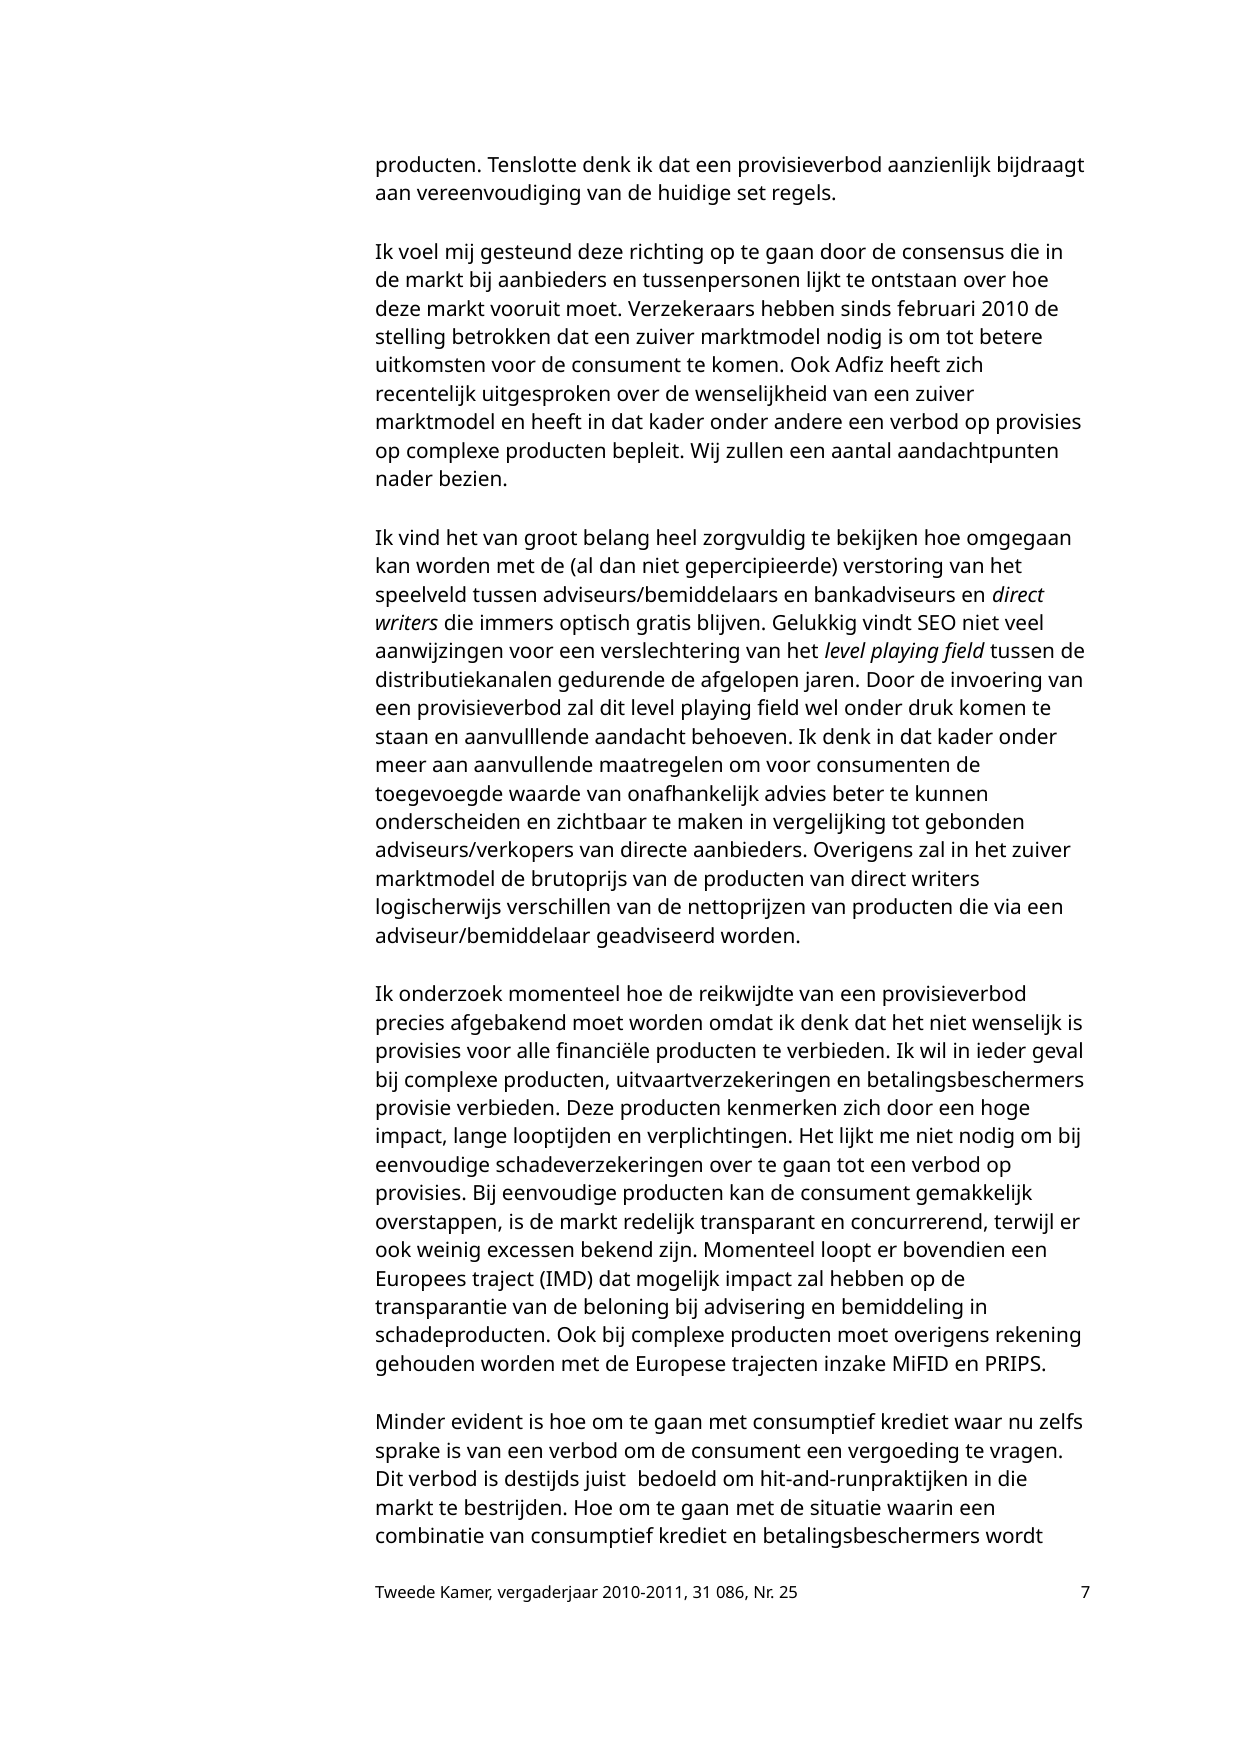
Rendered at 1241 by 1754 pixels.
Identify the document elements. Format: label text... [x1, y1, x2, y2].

text Ik voel mij gesteund deze richting op te gaan door de consensus die in de markt bij aanbieders en tussenpersonen lijkt te ontstaan over hoe deze markt vooruit moet. Verzekeraars hebben sinds februari 2010 de stelling betrokken dat een zuiver marktmodel nodig is om tot betere uitkomsten voor de consument te komen. Ook Adfiz heeft zich recentelijk uitgesproken over de wenselijkheid van een zuiver marktmodel en heeft in dat kader onder andere een verbod op provisies op complexe producten bepleit. Wij zullen een aantal aandachtpunten nader bezien. [375, 237, 1090, 493]
text Ik onderzoek momenteel hoe de reikwijdte van een provisieverbod precies afgebakend moet worden omdat ik denk dat het niet wenselijk is provisies voor alle financiële producten te verbieden. Ik wil in ieder geval bij complexe producten, uitvaartverzekeringen en betalingsbeschermers provisie verbieden. Deze producten kenmerken zich door een hoge impact, lange looptijden en verplichtingen. Het lijkt me niet nodig om bij eenvoudige schadeverzekeringen over te gaan tot een verbod op provisies. Bij eenvoudige producten kan de consument gemakkelijk overstappen, is de markt redelijk transparant en concurrerend, terwijl er ook weinig excessen bekend zijn. Momenteel loopt er bovendien een Europees traject (IMD) dat mogelijk impact zal hebben op de transparantie van de beloning bij advisering en bemiddeling in schadeproducten. Ook bij complexe producten moet overigens rekening gehouden worden met de Europese trajecten inzake MiFID en PRIPS. [375, 979, 1090, 1377]
text producten. Tenslotte denk ik dat een provisieverbod aanzienlijk bijdraagt aan vereenvoudiging van de huidige set regels. [375, 150, 1090, 207]
text Minder evident is hoe om te gaan met consumptief krediet waar nu zelfs sprake is van een verbod om de consument een vergoeding te vragen. Dit verbod is destijds juist bedoeld om hit-and-runpraktijken in die markt te bestrijden. Hoe om te gaan met de situatie waarin een combinatie van consumptief krediet en betalingsbeschermers wordt [375, 1407, 1090, 1550]
text Ik vind het van groot belang heel zorgvuldig te bekijken hoe omgegaan kan worden met de (al dan niet gepercipieerde) verstoring van het speelveld tussen adviseurs/bemiddelaars en bankadviseurs en direct writers die immers optisch gratis blijven. Gelukkig vindt SEO niet veel aanwijzingen voor een verslechtering van het level playing field tussen de distributiekanalen gedurende de afgelopen jaren. Door de invoering van een provisieverbod zal dit level playing field wel onder druk komen te staan en aanvulllende aandacht behoeven. Ik denk in dat kader onder meer aan aanvullende maatregelen om voor consumenten de toegevoegde waarde van onafhankelijk advies beter te kunnen onderscheiden en zichtbaar te maken in vergelijking tot gebonden adviseurs/verkopers van directe aanbieders. Overigens zal in het zuiver marktmodel de brutoprijs van de producten van direct writers logischerwijs verschillen van de nettoprijzen van producten die via een adviseur/bemiddelaar geadviseerd worden. [375, 523, 1090, 949]
